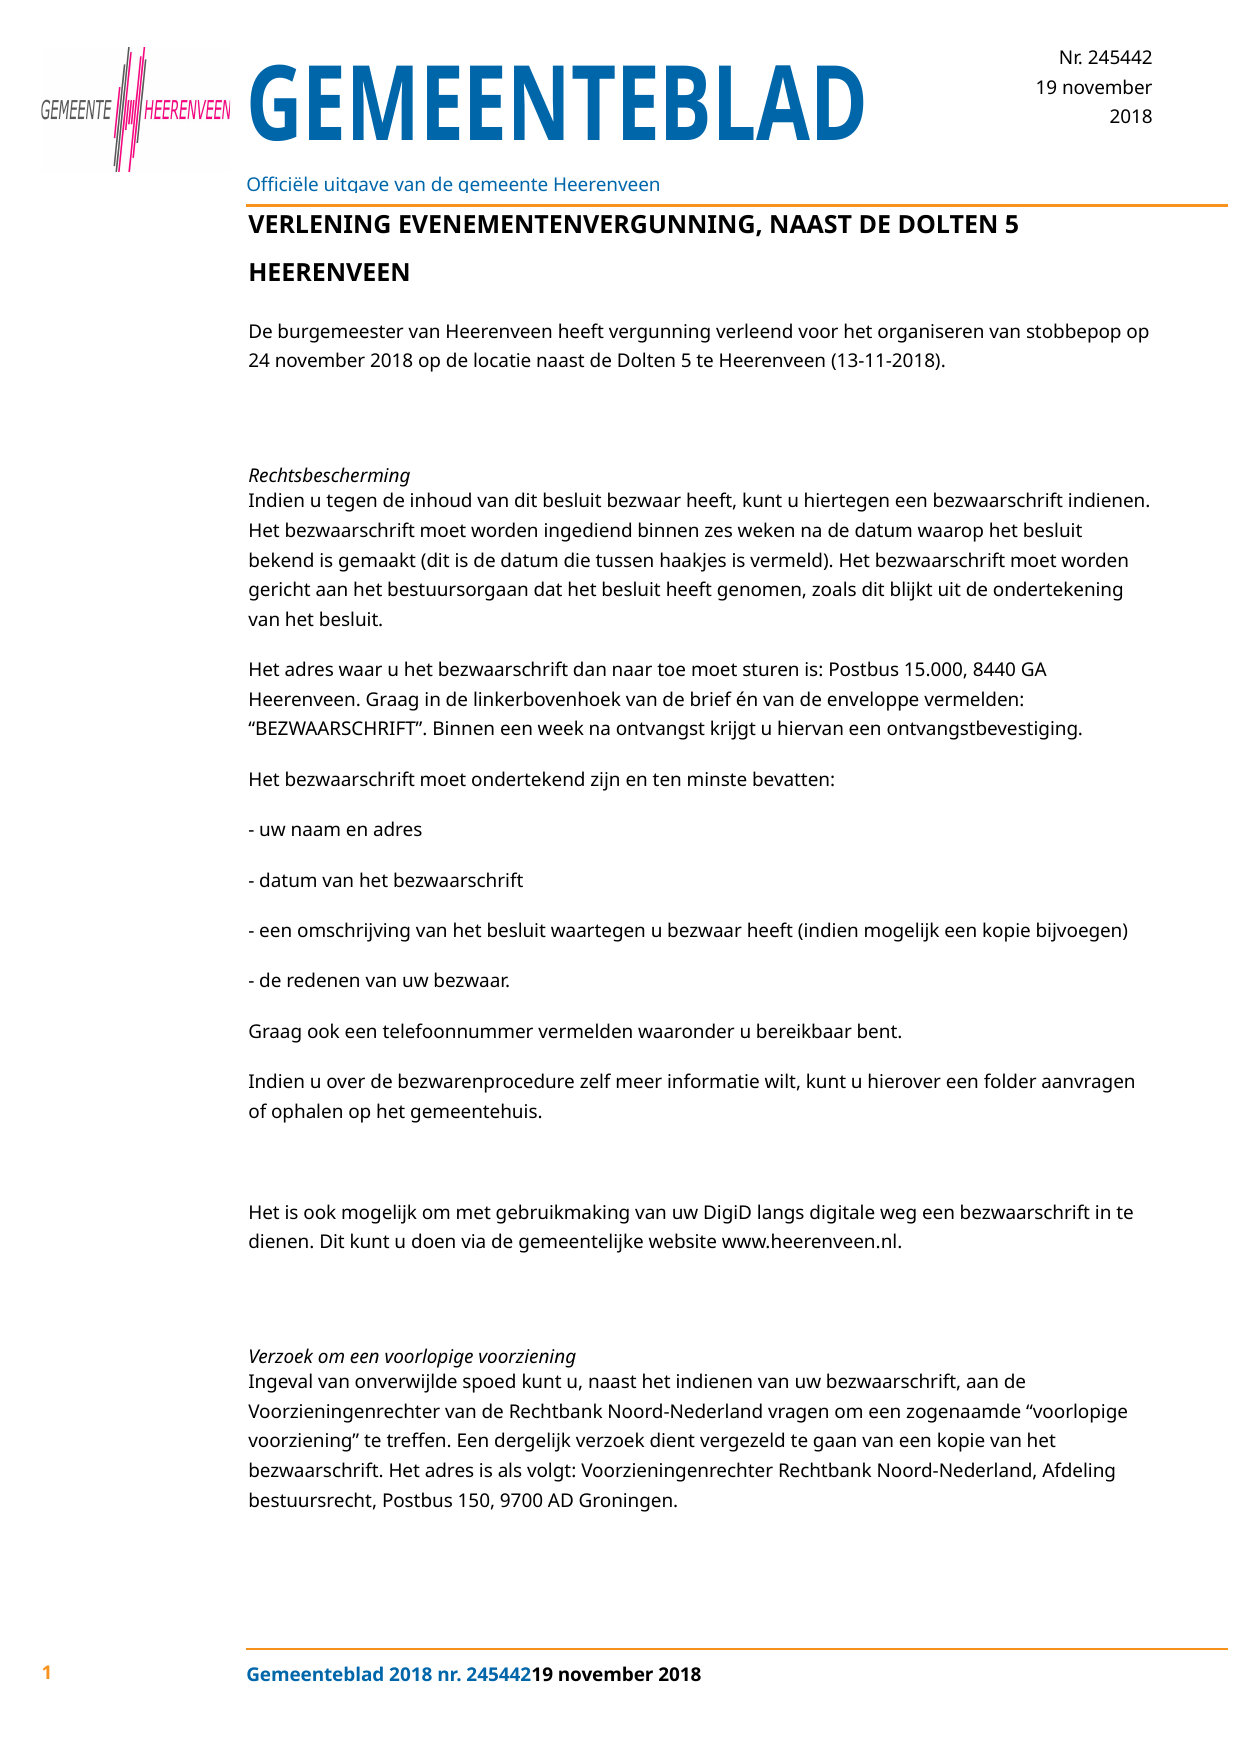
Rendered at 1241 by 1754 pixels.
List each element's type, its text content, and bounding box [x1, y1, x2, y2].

text Het bezwaarschrift moet ondertekend zijn en ten minste bevatten: [248, 766, 1152, 792]
text Het adres waar u het bezwaarschrift dan naar toe moet sturen is: Postbus 15.000, 8440 GA Heerenveen. Graag in de linkerbovenhoek van de brief én van de enveloppe vermelden: “BEZWAARSCHRIFT”. Binnen een week na ontvangst krijgt u hiervan een ontvangstbevestiging. [248, 656, 1152, 741]
text Rechtsbescherming [248, 462, 1152, 488]
text Ingeval van onverwijlde spoed kunt u, naast het indienen van uw bezwaarschrift, aan de Voorzieningenrechter van de Rechtbank Noord-Nederland vragen om een zogenaamde “voorlopige voorziening” te treffen. Een dergelijk verzoek dient vergezeld te gaan van een kopie van het bezwaarschrift. Het adres is als volgt: Voorzieningenrechter Rechtbank Noord-Nederland, Afdeling bestuursrecht, Postbus 150, 9700 AD Groningen. [248, 1368, 1152, 1513]
picture [41, 47, 231, 172]
text VERLENING EVENEMENTENVERGUNNING, NAAST DE DOLTEN 5 HEERENVEEN [248, 207, 1152, 288]
text - uw naam en adres [248, 816, 1152, 842]
text - een omschrijving van het besluit waartegen u bezwaar heeft (indien mogelijk een kopie bijvoegen) [248, 917, 1152, 943]
text - datum van het bezwaarschrift [248, 867, 1152, 892]
text De burgemeester van Heerenveen heeft vergunning verleend voor het organiseren van stobbepop op 24 november 2018 op de locatie naast de Dolten 5 te Heerenveen (13-11-2018). [248, 318, 1152, 373]
text Indien u tegen de inhoud van dit besluit bezwaar heeft, kunt u hiertegen een bezwaarschrift indienen. Het bezwaarschrift moet worden ingediend binnen zes weken na de datum waarop het besluit bekend is gemaakt (dit is de datum die tussen haakjes is vermeld). Het bezwaarschrift moet worden gericht aan het bestuursorgaan dat het besluit heeft genomen, zoals dit blijkt uit de ondertekening van het besluit. [248, 488, 1152, 632]
text Het is ook mogelijk om met gebruikmaking van uw DigiD langs digitale weg een bezwaarschrift in te dienen. Dit kunt u doen via de gemeentelijke website www.heerenveen.nl. [248, 1199, 1152, 1254]
text - de redenen van uw bezwaar. [248, 968, 1152, 993]
text Verzoek om een voorlopige voorziening [248, 1343, 1152, 1368]
text Graag ook een telefoonnummer vermelden waaronder u bereikbaar bent. [248, 1018, 1152, 1044]
text Indien u over de bezwarenprocedure zelf meer informatie wilt, kunt u hierover een folder aanvragen of ophalen op het gemeentehuis. [248, 1068, 1152, 1124]
